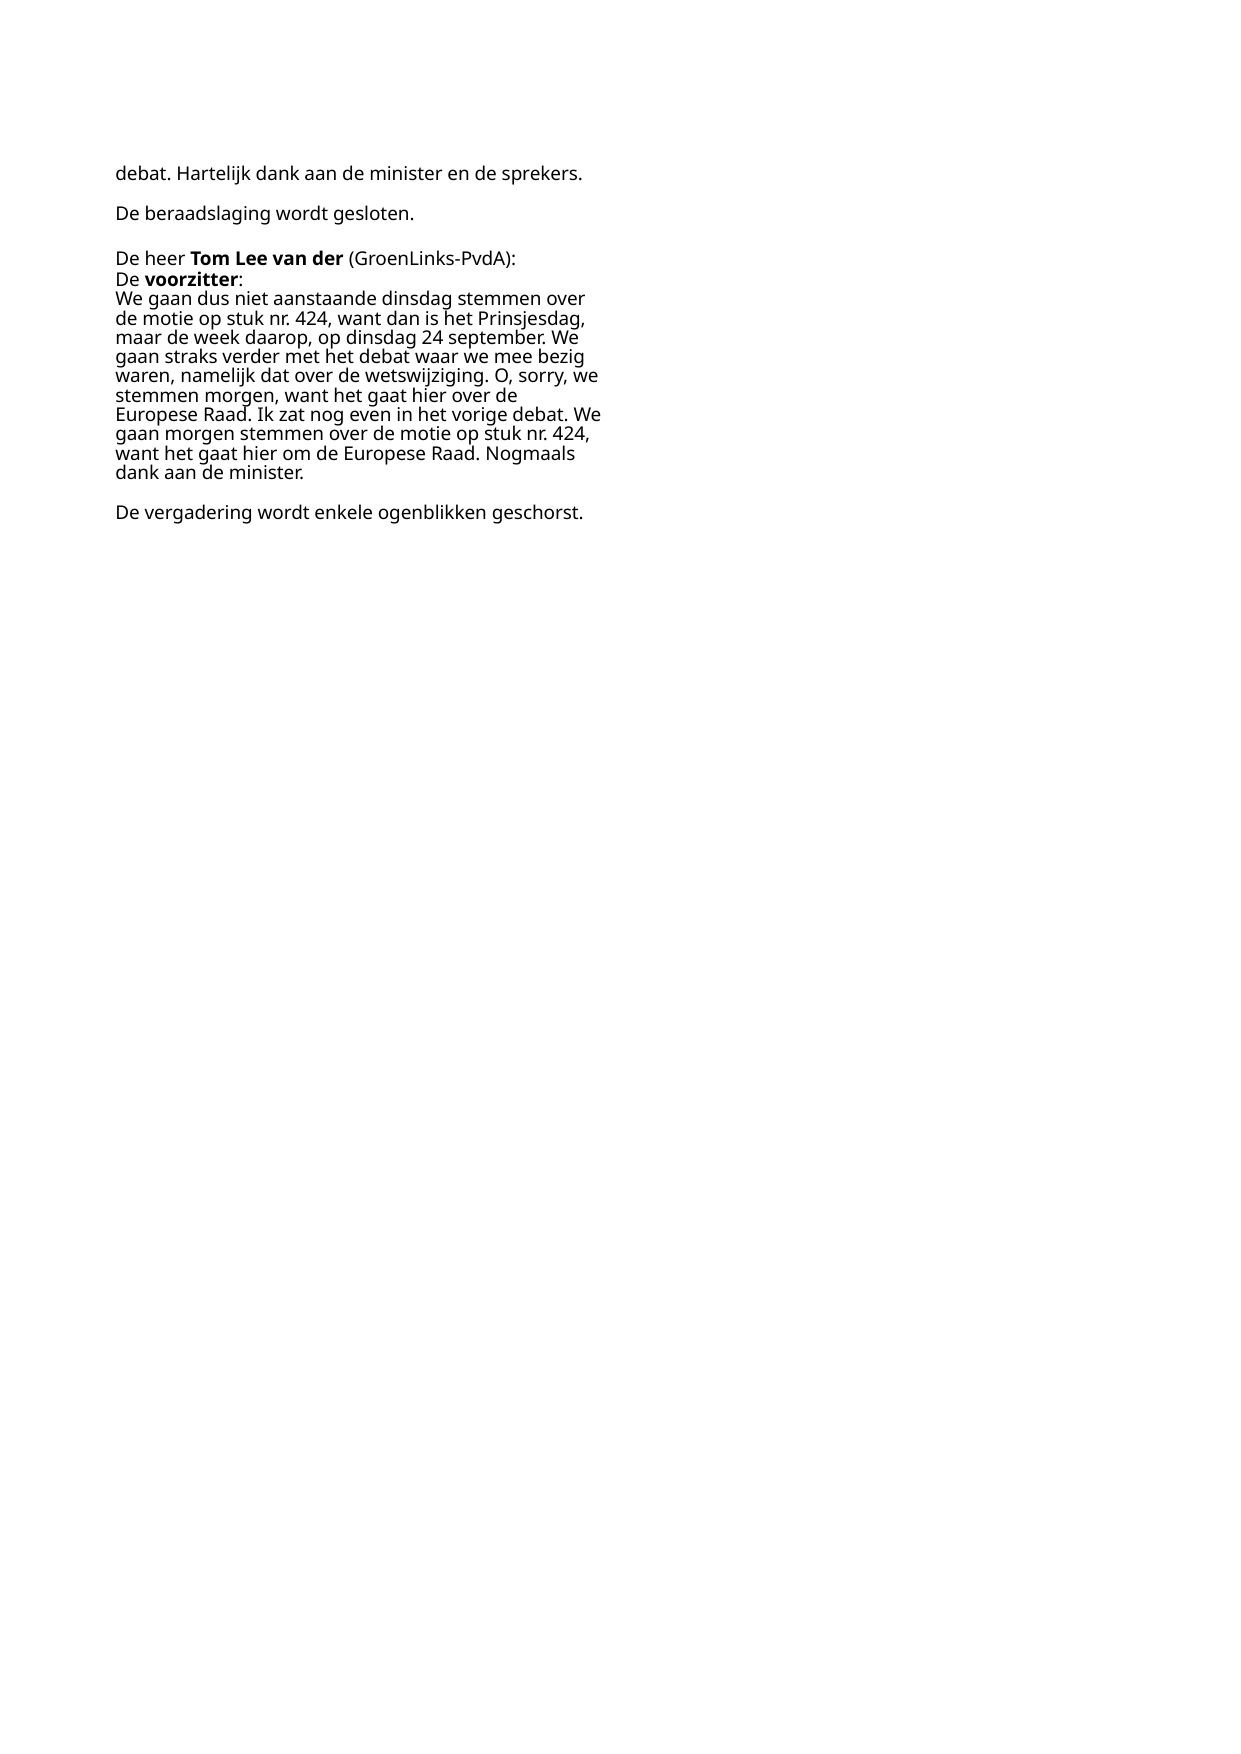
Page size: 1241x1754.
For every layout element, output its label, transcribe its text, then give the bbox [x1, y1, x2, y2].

text De heer Tom Lee van der (GroenLinks-PvdA): [115, 245, 605, 271]
text debat. Hartelijk dank aan de minister en de sprekers. [115, 165, 605, 184]
text De beraadslaging wordt gesloten. [115, 205, 605, 224]
text De voorzitter: [115, 271, 605, 290]
text We gaan dus niet aanstaande dinsdag stemmen over de motie op stuk nr. 424, want dan is het Prinsjesdag, maar de week daarop, op dinsdag 24 september. We gaan straks verder met het debat waar we mee bezig waren, namelijk dat over de wetswijziging. O, sorry, we stemmen morgen, want het gaat hier over de Europese Raad. Ik zat nog even in het vorige debat. We gaan morgen stemmen over de motie op stuk nr. 424, want het gaat hier om de Europese Raad. Nogmaals dank aan de minister. [115, 290, 605, 483]
text De vergadering wordt enkele ogenblikken geschorst. [115, 504, 605, 523]
